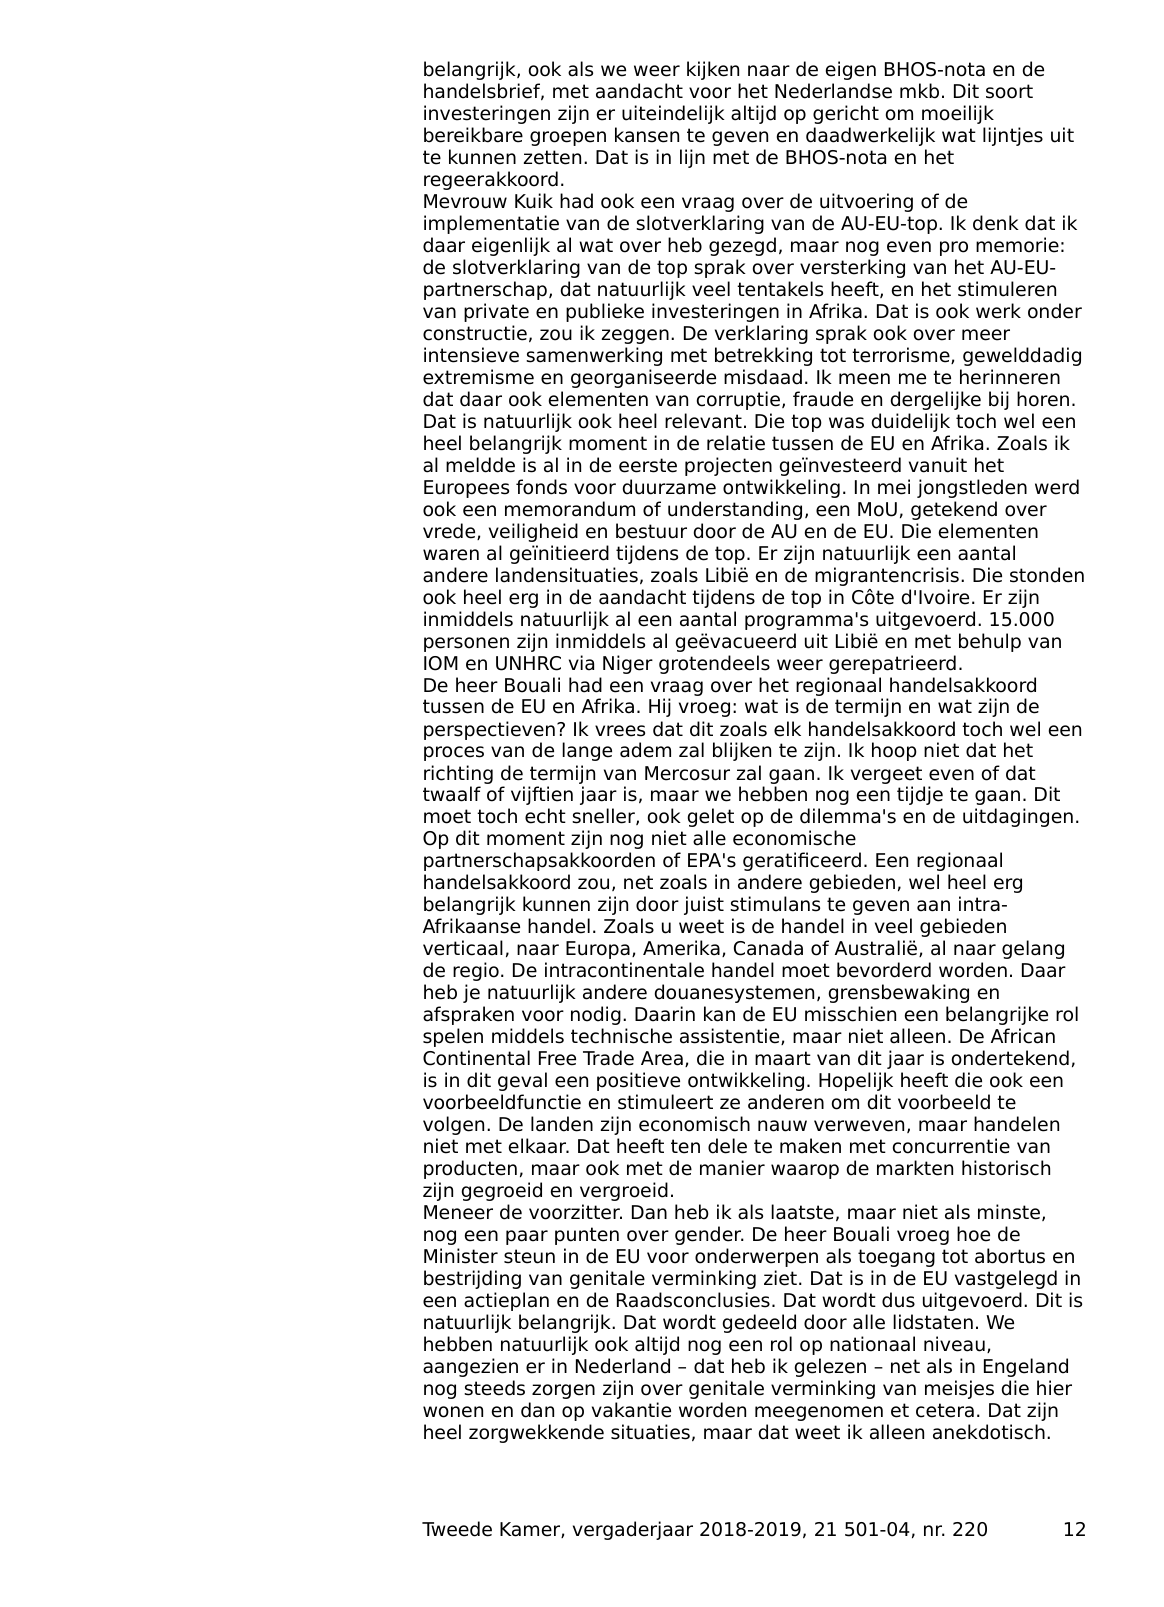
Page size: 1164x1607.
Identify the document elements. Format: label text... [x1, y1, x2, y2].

text belangrijk, ook als we weer kijken naar de eigen BHOS-nota en de handelsbrief, met aandacht voor het Nederlandse mkb. Dit soort investeringen zijn er uiteindelijk altijd op gericht om moeilijk bereikbare groepen kansen te geven en daadwerkelijk wat lijntjes uit te kunnen zetten. Dat is in lijn met de BHOS-nota en het regeerakkoord. [422, 59, 1087, 191]
text Meneer de voorzitter. Dan heb ik als laatste, maar niet als minste, nog een paar punten over gender. De heer Bouali vroeg hoe de Minister steun in de EU voor onderwerpen als toegang tot abortus en bestrijding van genitale verminking ziet. Dat is in de EU vastgelegd in een actieplan en de Raadsconclusies. Dat wordt dus uitgevoerd. Dit is natuurlijk belangrijk. Dat wordt gedeeld door alle lidstaten. We hebben natuurlijk ook altijd nog een rol op nationaal niveau, aangezien er in Nederland – dat heb ik gelezen – net als in Engeland nog steeds zorgen zijn over genitale verminking van meisjes die hier wonen en dan op vakantie worden meegenomen et cetera. Dat zijn heel zorgwekkende situaties, maar dat weet ik alleen anekdotisch. [422, 1202, 1087, 1444]
text Mevrouw Kuik had ook een vraag over de uitvoering of de implementatie van de slotverklaring van de AU-EU-top. Ik denk dat ik daar eigenlijk al wat over heb gezegd, maar nog even pro memorie: de slotverklaring van de top sprak over versterking van het AU-EU-partnerschap, dat natuurlijk veel tentakels heeft, en het stimuleren van private en publieke investeringen in Afrika. Dat is ook werk onder constructie, zou ik zeggen. De verklaring sprak ook over meer intensieve samenwerking met betrekking tot terrorisme, gewelddadig extremisme en georganiseerde misdaad. Ik meen me te herinneren dat daar ook elementen van corruptie, fraude en dergelijke bij horen. Dat is natuurlijk ook heel relevant. Die top was duidelijk toch wel een heel belangrijk moment in de relatie tussen de EU en Afrika. Zoals ik al meldde is al in de eerste projecten geïnvesteerd vanuit het Europees fonds voor duurzame ontwikkeling. In mei jongstleden werd ook een memorandum of understanding, een MoU, getekend over vrede, veiligheid en bestuur door de AU en de EU. Die elementen waren al geïnitieerd tijdens de top. Er zijn natuurlijk een aantal andere landensituaties, zoals Libië en de migrantencrisis. Die stonden ook heel erg in de aandacht tijdens de top in Côte d'Ivoire. Er zijn inmiddels natuurlijk al een aantal programma's uitgevoerd. 15.000 personen zijn inmiddels al geëvacueerd uit Libië en met behulp van IOM en UNHRC via Niger grotendeels weer gerepatrieerd. [422, 191, 1087, 674]
text De heer Bouali had een vraag over het regionaal handelsakkoord tussen de EU en Afrika. Hij vroeg: wat is de termijn en wat zijn de perspectieven? Ik vrees dat dit zoals elk handelsakkoord toch wel een proces van de lange adem zal blijken te zijn. Ik hoop niet dat het richting de termijn van Mercosur zal gaan. Ik vergeet even of dat twaalf of vijftien jaar is, maar we hebben nog een tijdje te gaan. Dit moet toch echt sneller, ook gelet op de dilemma's en de uitdagingen. Op dit moment zijn nog niet alle economische partnerschapsakkoorden of EPA's geratificeerd. Een regionaal handelsakkoord zou, net zoals in andere gebieden, wel heel erg belangrijk kunnen zijn door juist stimulans te geven aan intra-Afrikaanse handel. Zoals u weet is de handel in veel gebieden verticaal, naar Europa, Amerika, Canada of Australië, al naar gelang de regio. De intracontinentale handel moet bevorderd worden. Daar heb je natuurlijk andere douanesystemen, grensbewaking en afspraken voor nodig. Daarin kan de EU misschien een belangrijke rol spelen middels technische assistentie, maar niet alleen. De African Continental Free Trade Area, die in maart van dit jaar is ondertekend, is in dit geval een positieve ontwikkeling. Hopelijk heeft die ook een voorbeeldfunctie en stimuleert ze anderen om dit voorbeeld te volgen. De landen zijn economisch nauw verweven, maar handelen niet met elkaar. Dat heeft ten dele te maken met concurrentie van producten, maar ook met de manier waarop de markten historisch zijn gegroeid en vergroeid. [422, 674, 1087, 1202]
